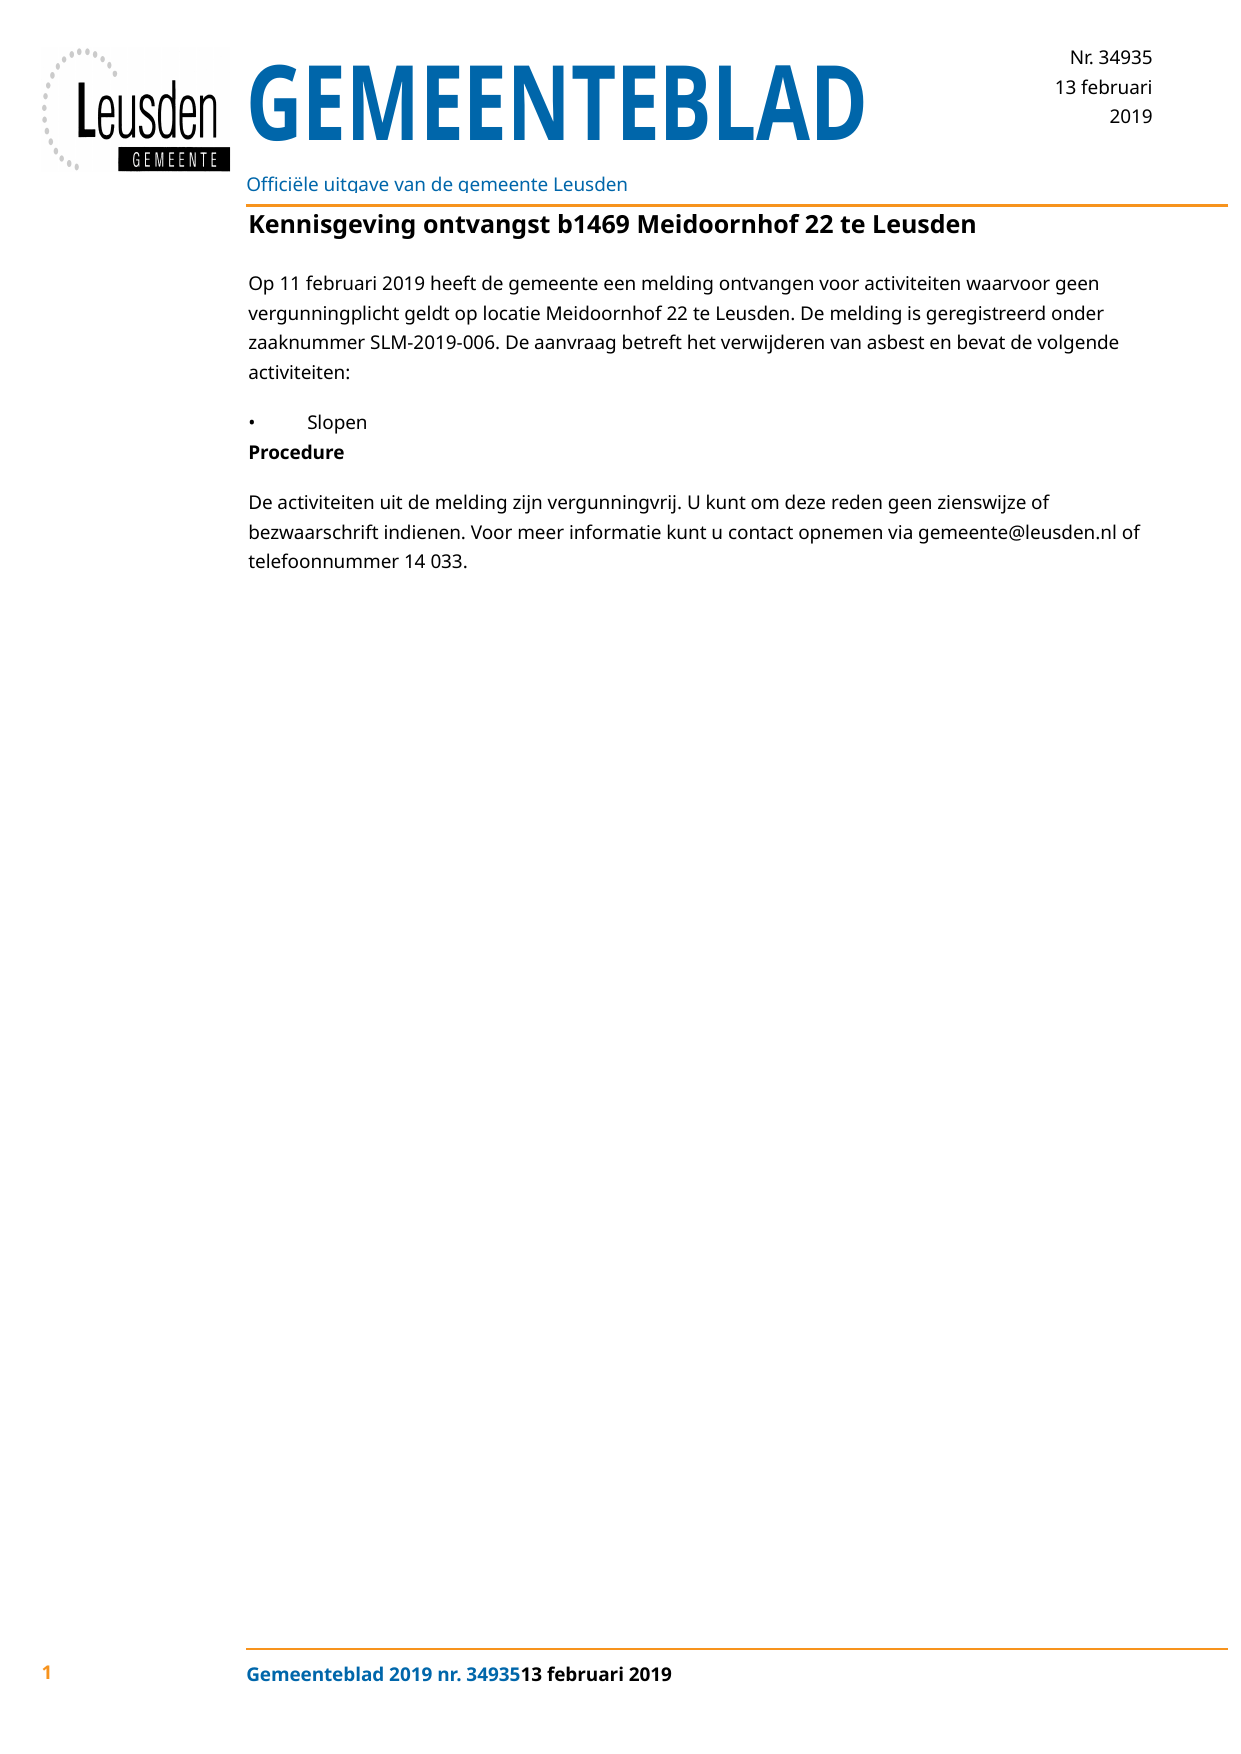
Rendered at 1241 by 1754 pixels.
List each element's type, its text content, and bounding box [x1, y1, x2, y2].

text Kennisgeving ontvangst b1469 Meidoornhof 22 te Leusden [248, 207, 1152, 241]
text De activiteiten uit de melding zijn vergunningvrij. U kunt om deze reden geen zienswijze of bezwaarschrift indienen. Voor meer informatie kunt u contact opnemen via gemeente@leusden.nl of telefoonnummer 14 033. [248, 489, 1152, 574]
text Op 11 februari 2019 heeft de gemeente een melding ontvangen voor activiteiten waarvoor geen vergunningplicht geldt op locatie Meidoornhof 22 te Leusden. De melding is geregistreerd onder zaaknummer SLM-2019-006. De aanvraag betreft het verwijderen van asbest en bevat de volgende activiteiten: [248, 270, 1152, 385]
picture [41, 47, 231, 172]
list Slopen [248, 409, 1152, 435]
text Procedure [248, 439, 1152, 465]
